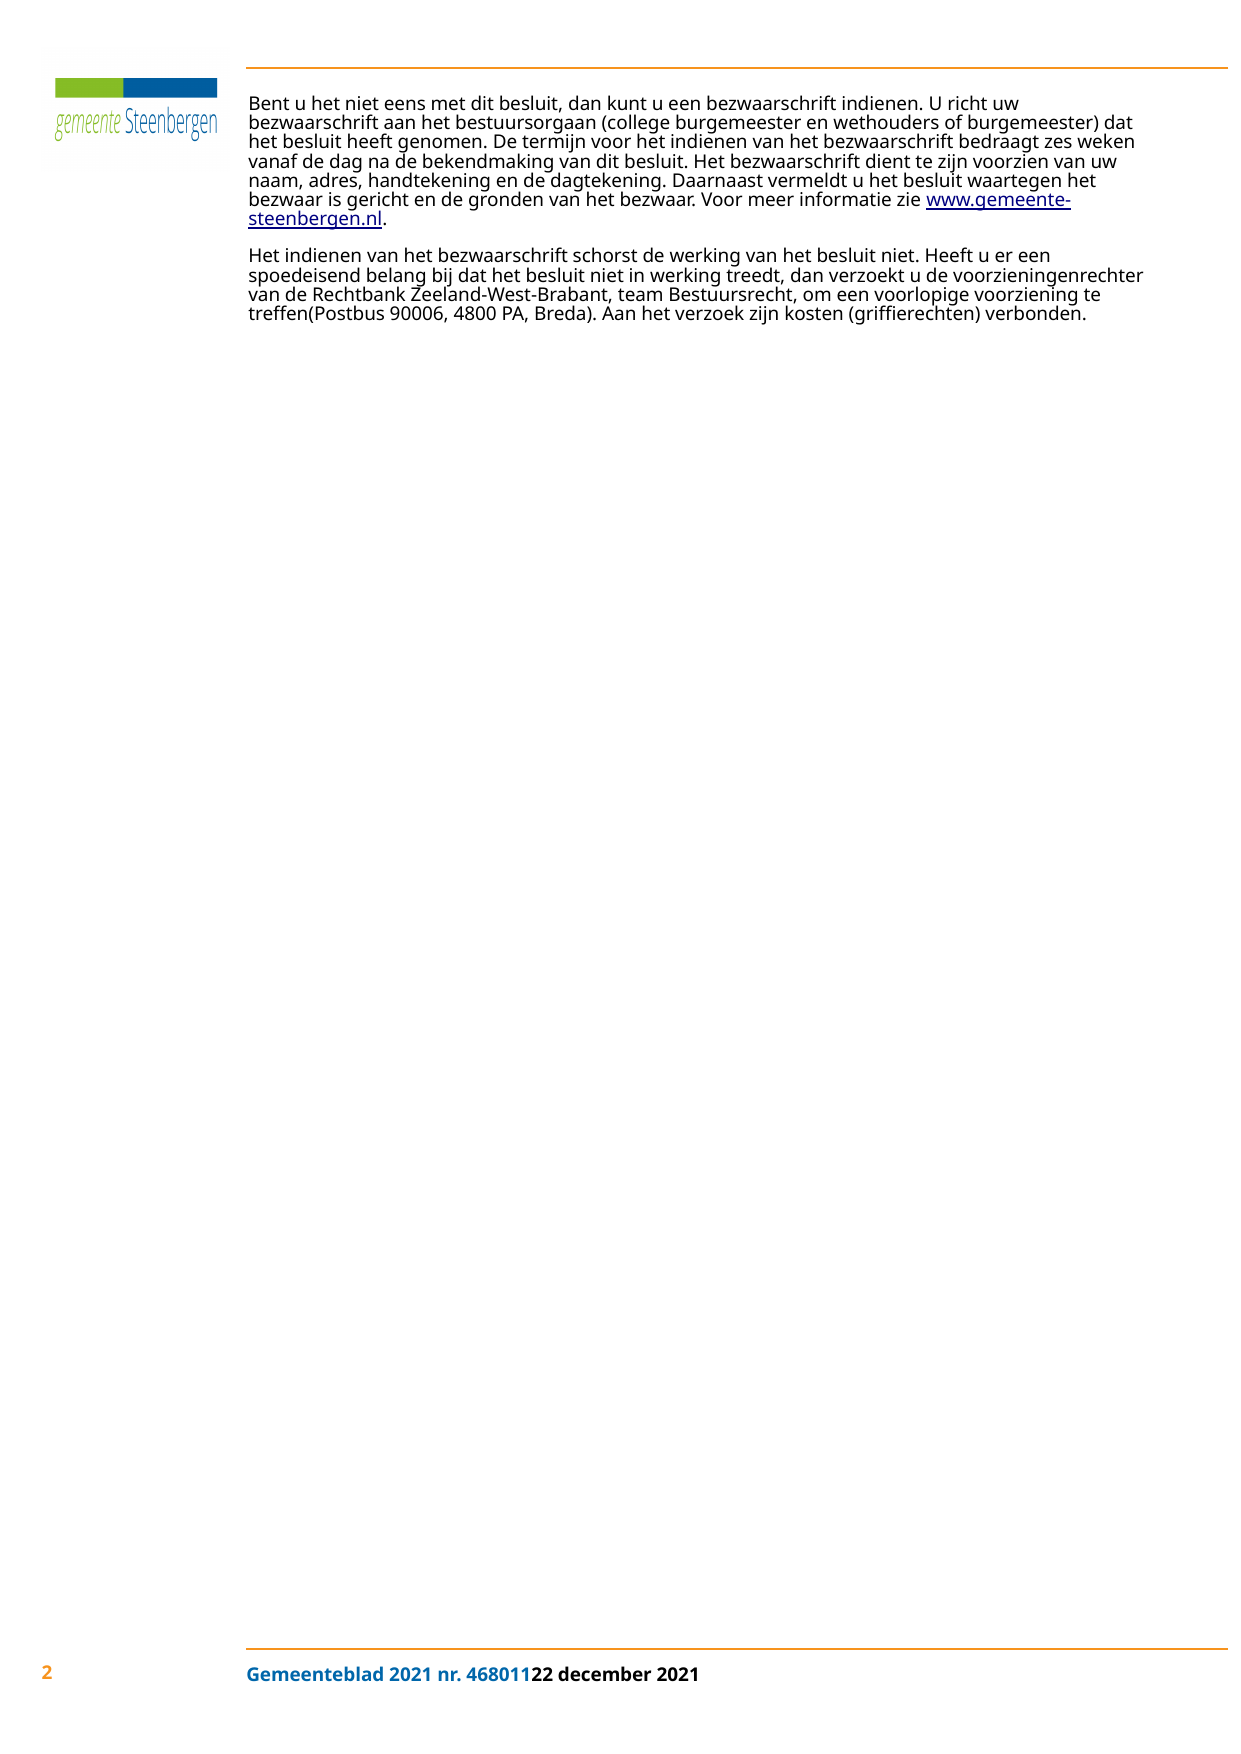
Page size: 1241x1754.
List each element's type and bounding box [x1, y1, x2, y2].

picture [41, 47, 231, 172]
